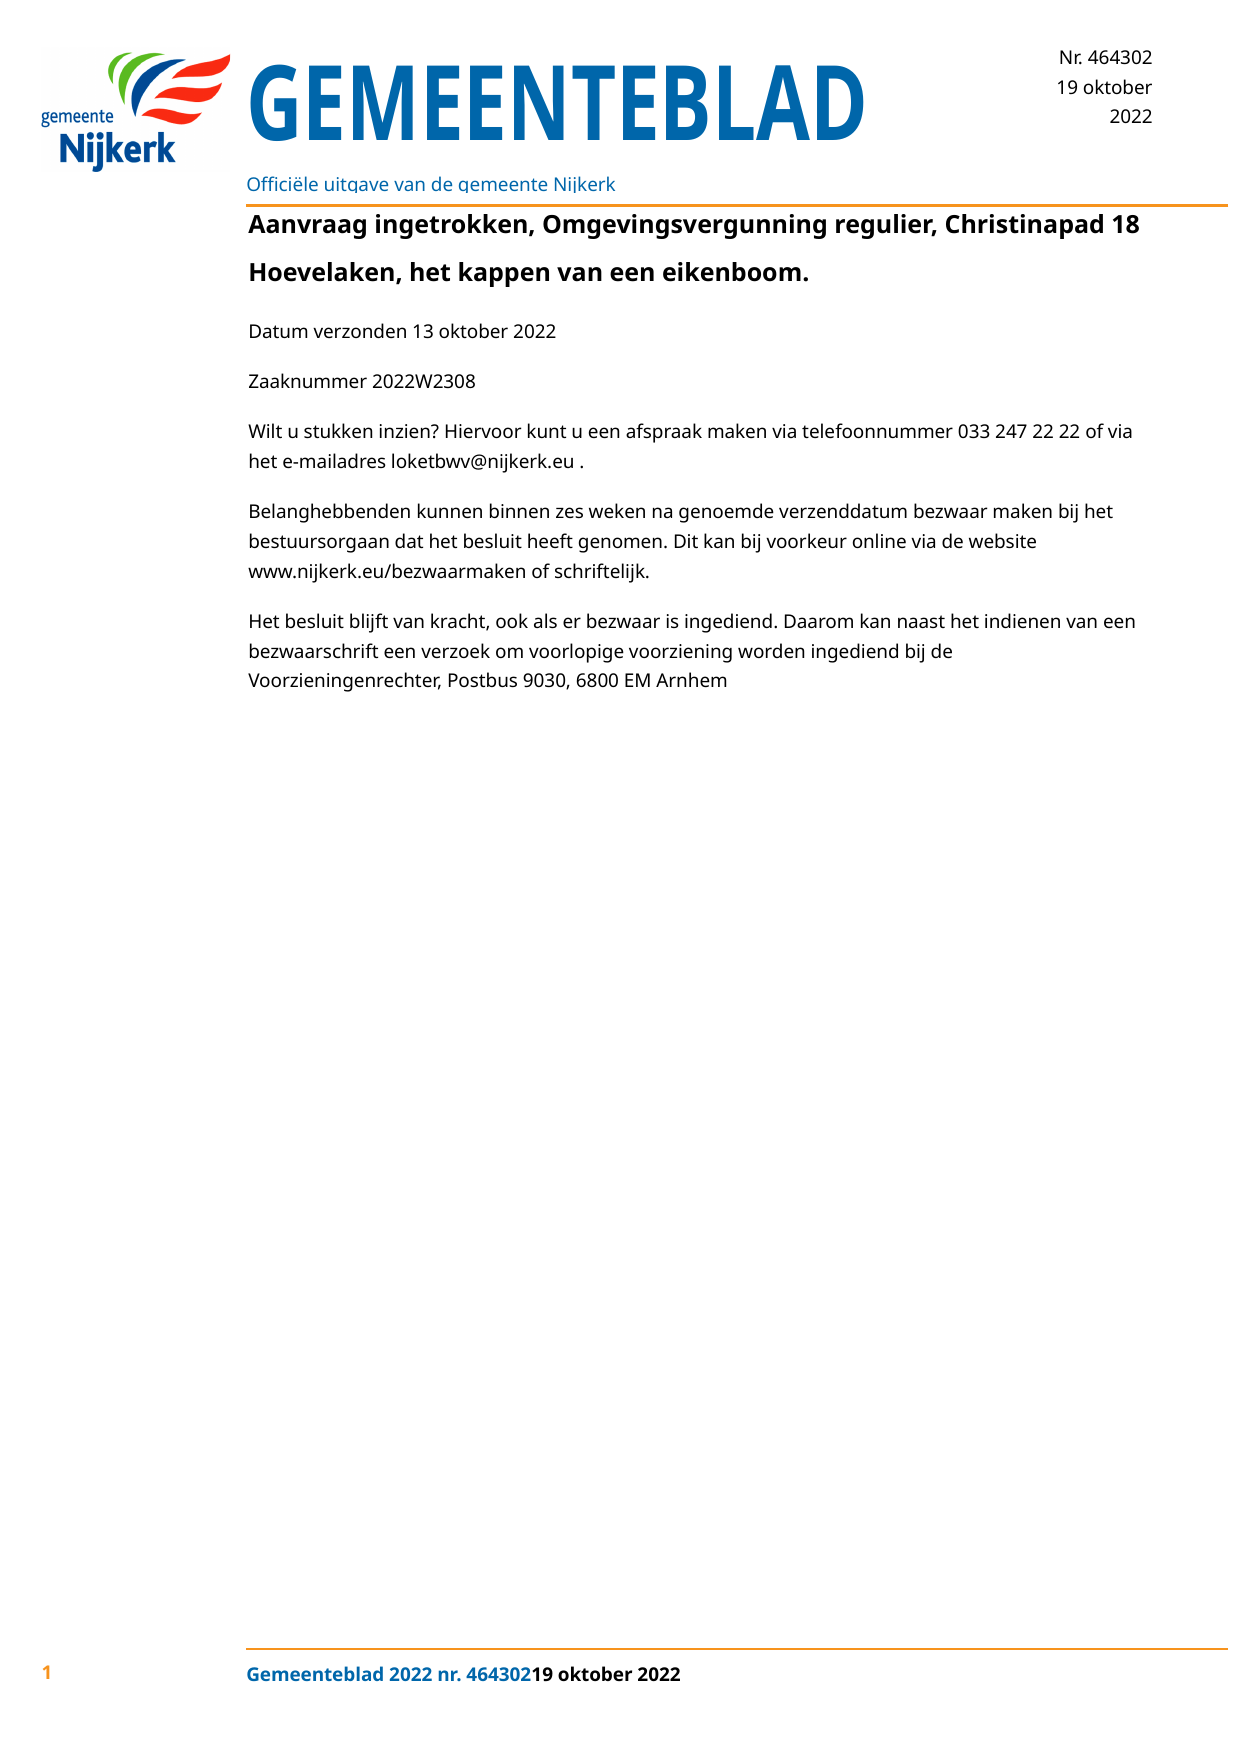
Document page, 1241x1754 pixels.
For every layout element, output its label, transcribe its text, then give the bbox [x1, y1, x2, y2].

text Datum verzonden 13 oktober 2022 [248, 318, 1152, 344]
text Belanghebbenden kunnen binnen zes weken na genoemde verzenddatum bezwaar maken bij het bestuursorgaan dat het besluit heeft genomen. Dit kan bij voorkeur online via de website www.nijkerk.eu/bezwaarmaken of schriftelijk. [248, 499, 1152, 584]
picture [41, 47, 231, 172]
text Aanvraag ingetrokken, Omgevingsvergunning regulier, Christinapad 18 Hoevelaken, het kappen van een eikenboom. [248, 207, 1152, 288]
text Wilt u stukken inzien? Hiervoor kunt u een afspraak maken via telefoonnummer 033 247 22 22 of via het e-mailadres loketbwv@nijkerk.eu . [248, 419, 1152, 474]
text Zaaknummer 2022W2308 [248, 368, 1152, 394]
text Het besluit blijft van kracht, ook als er bezwaar is ingediend. Daarom kan naast het indienen van een bezwaarschrift een verzoek om voorlopige voorziening worden ingediend bij de Voorzieningenrechter, Postbus 9030, 6800 EM Arnhem [248, 608, 1152, 693]
